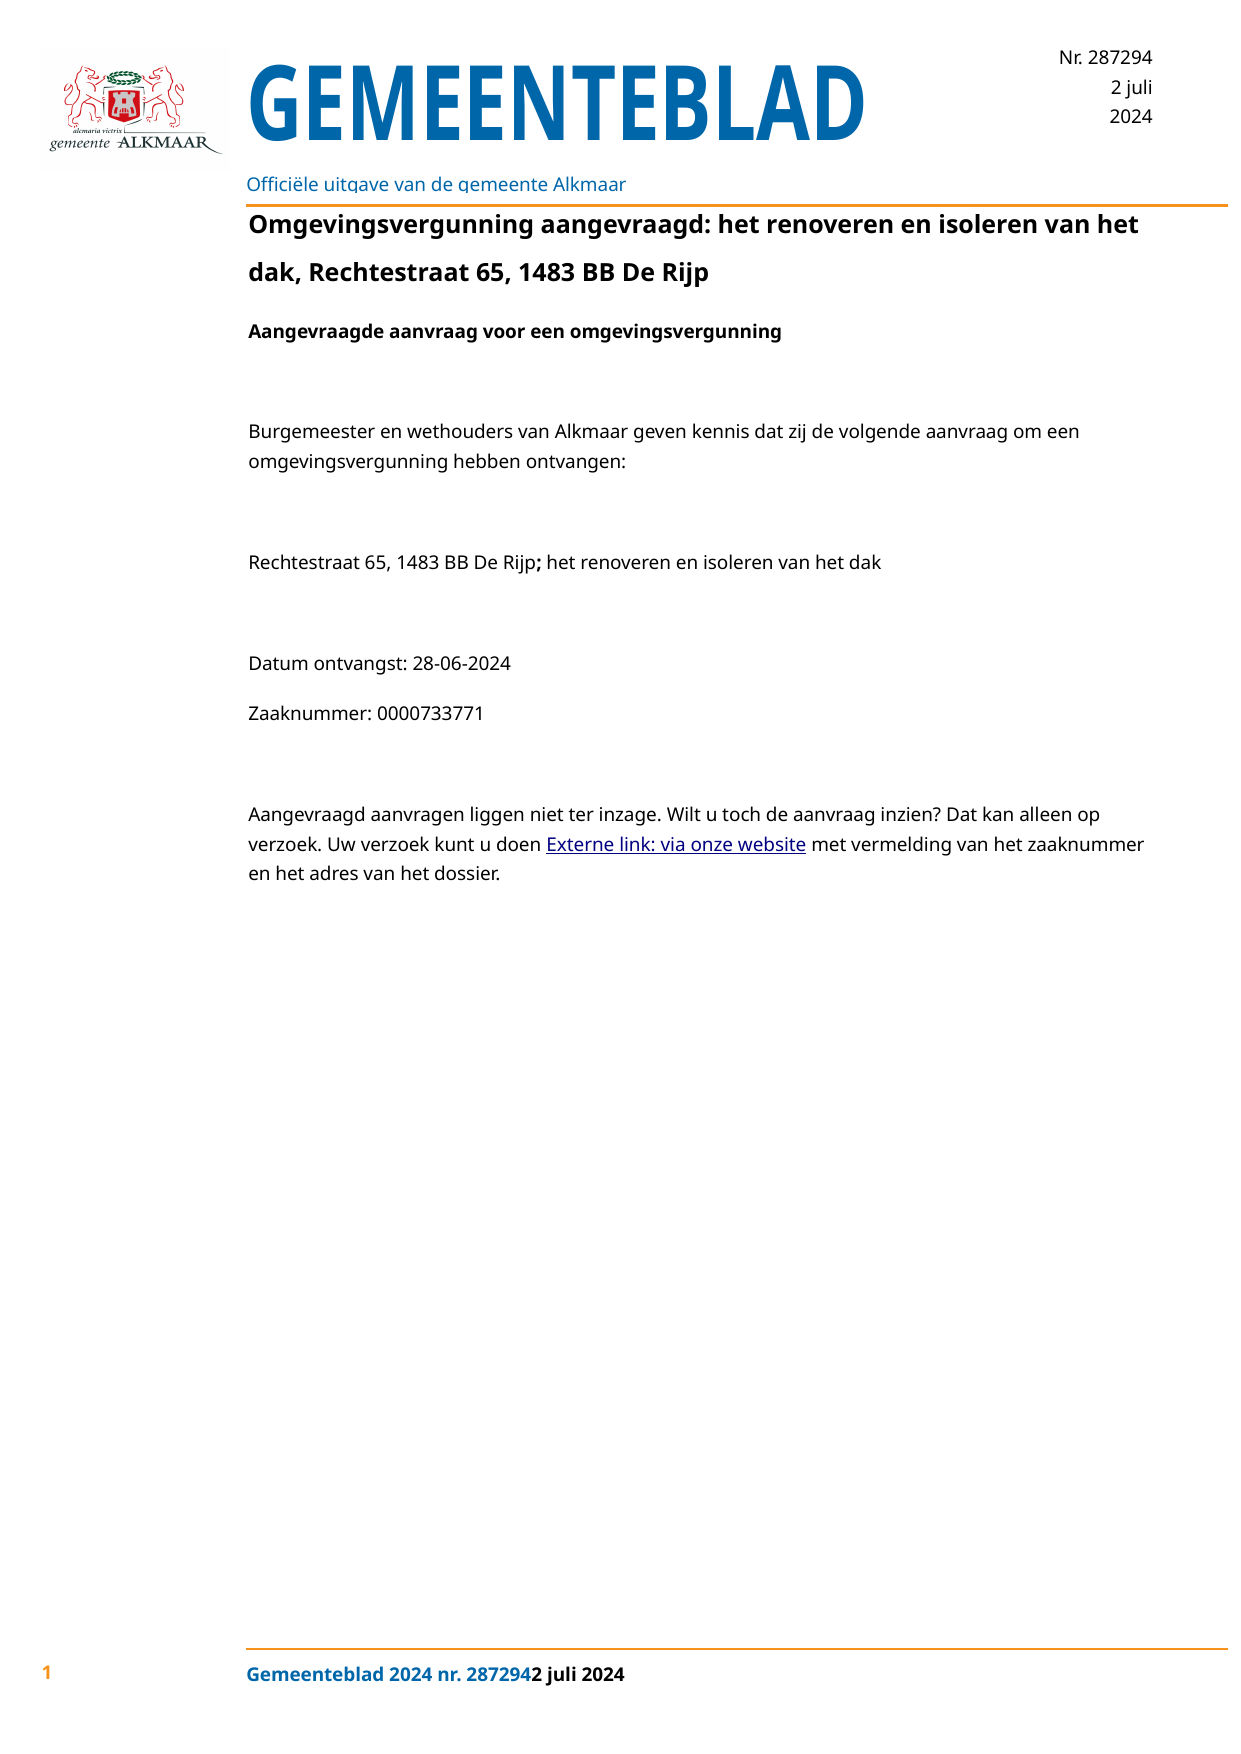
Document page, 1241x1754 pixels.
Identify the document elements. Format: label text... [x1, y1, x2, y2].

text Rechtestraat 65, 1483 BB De Rijp; het renoveren en isoleren van het dak [248, 549, 1152, 575]
text Burgemeester en wethouders van Alkmaar geven kennis dat zij de volgende aanvraag om een omgevingsvergunning hebben ontvangen: [248, 419, 1152, 474]
text Aangevraagd aanvragen liggen niet ter inzage. Wilt u toch de aanvraag inzien? Dat kan alleen op verzoek. Uw verzoek kunt u doen Externe link: via onze website met vermelding van het zaaknummer en het adres van het dossier. [248, 801, 1152, 886]
text Aangevraagde aanvraag voor een omgevingsvergunning [248, 318, 1152, 344]
text Omgevingsvergunning aangevraagd: het renoveren en isoleren van het dak, Rechtestraat 65, 1483 BB De Rijp [248, 207, 1152, 288]
text Zaaknummer: 0000733771 [248, 700, 1152, 726]
picture [41, 47, 231, 172]
text Datum ontvangst: 28-06-2024 [248, 650, 1152, 676]
